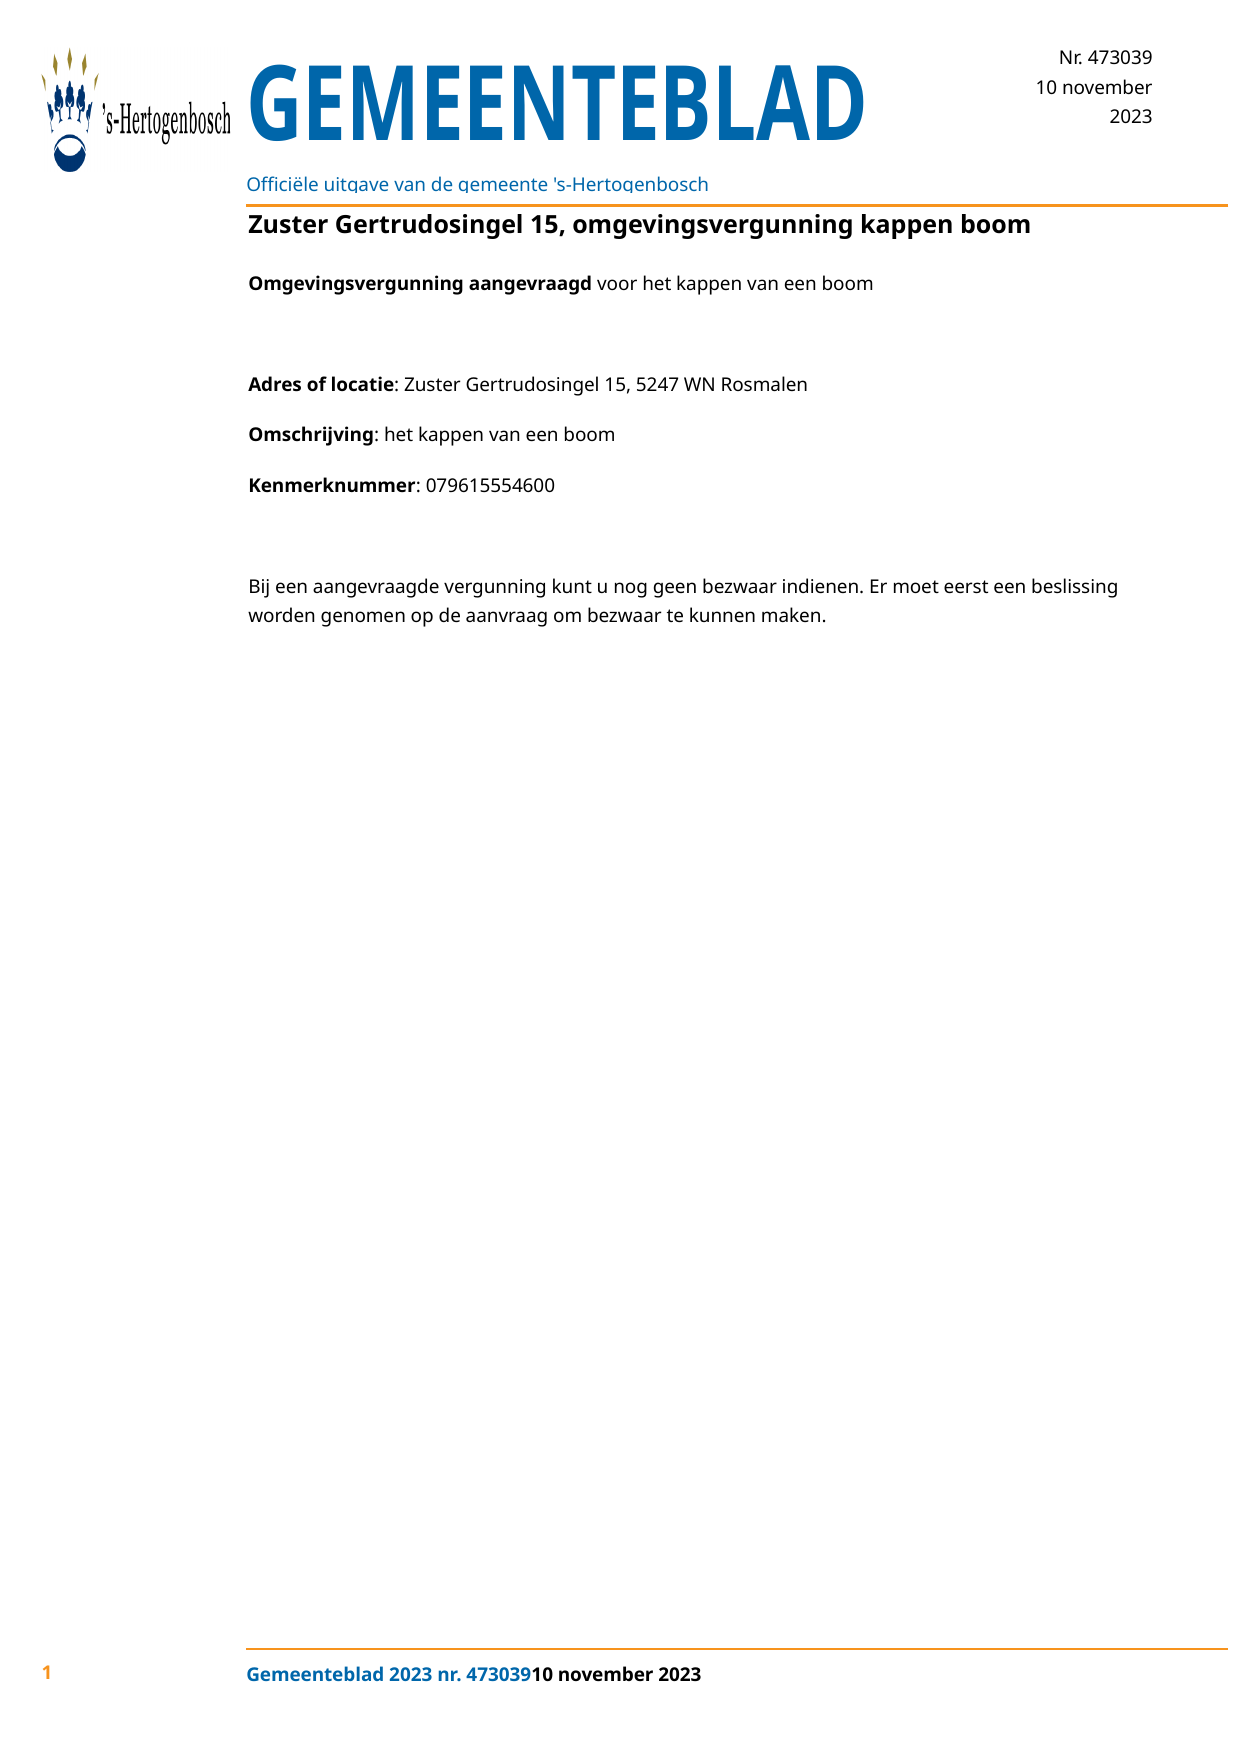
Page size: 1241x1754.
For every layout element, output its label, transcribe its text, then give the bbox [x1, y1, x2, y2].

text Zuster Gertrudosingel 15, omgevingsvergunning kappen boom [248, 207, 1152, 241]
text Bij een aangevraagde vergunning kunt u nog geen bezwaar indienen. Er moet eerst een beslissing worden genomen op de aanvraag om bezwaar te kunnen maken. [248, 573, 1152, 628]
text Omschrijving: het kappen van een boom [248, 422, 1152, 447]
text Omgevingsvergunning aangevraagd voor het kappen van een boom [248, 270, 1152, 296]
picture [41, 47, 231, 172]
text Kenmerknummer: 079615554600 [248, 472, 1152, 498]
text Adres of locatie: Zuster Gertrudosingel 15, 5247 WN Rosmalen [248, 371, 1152, 397]
